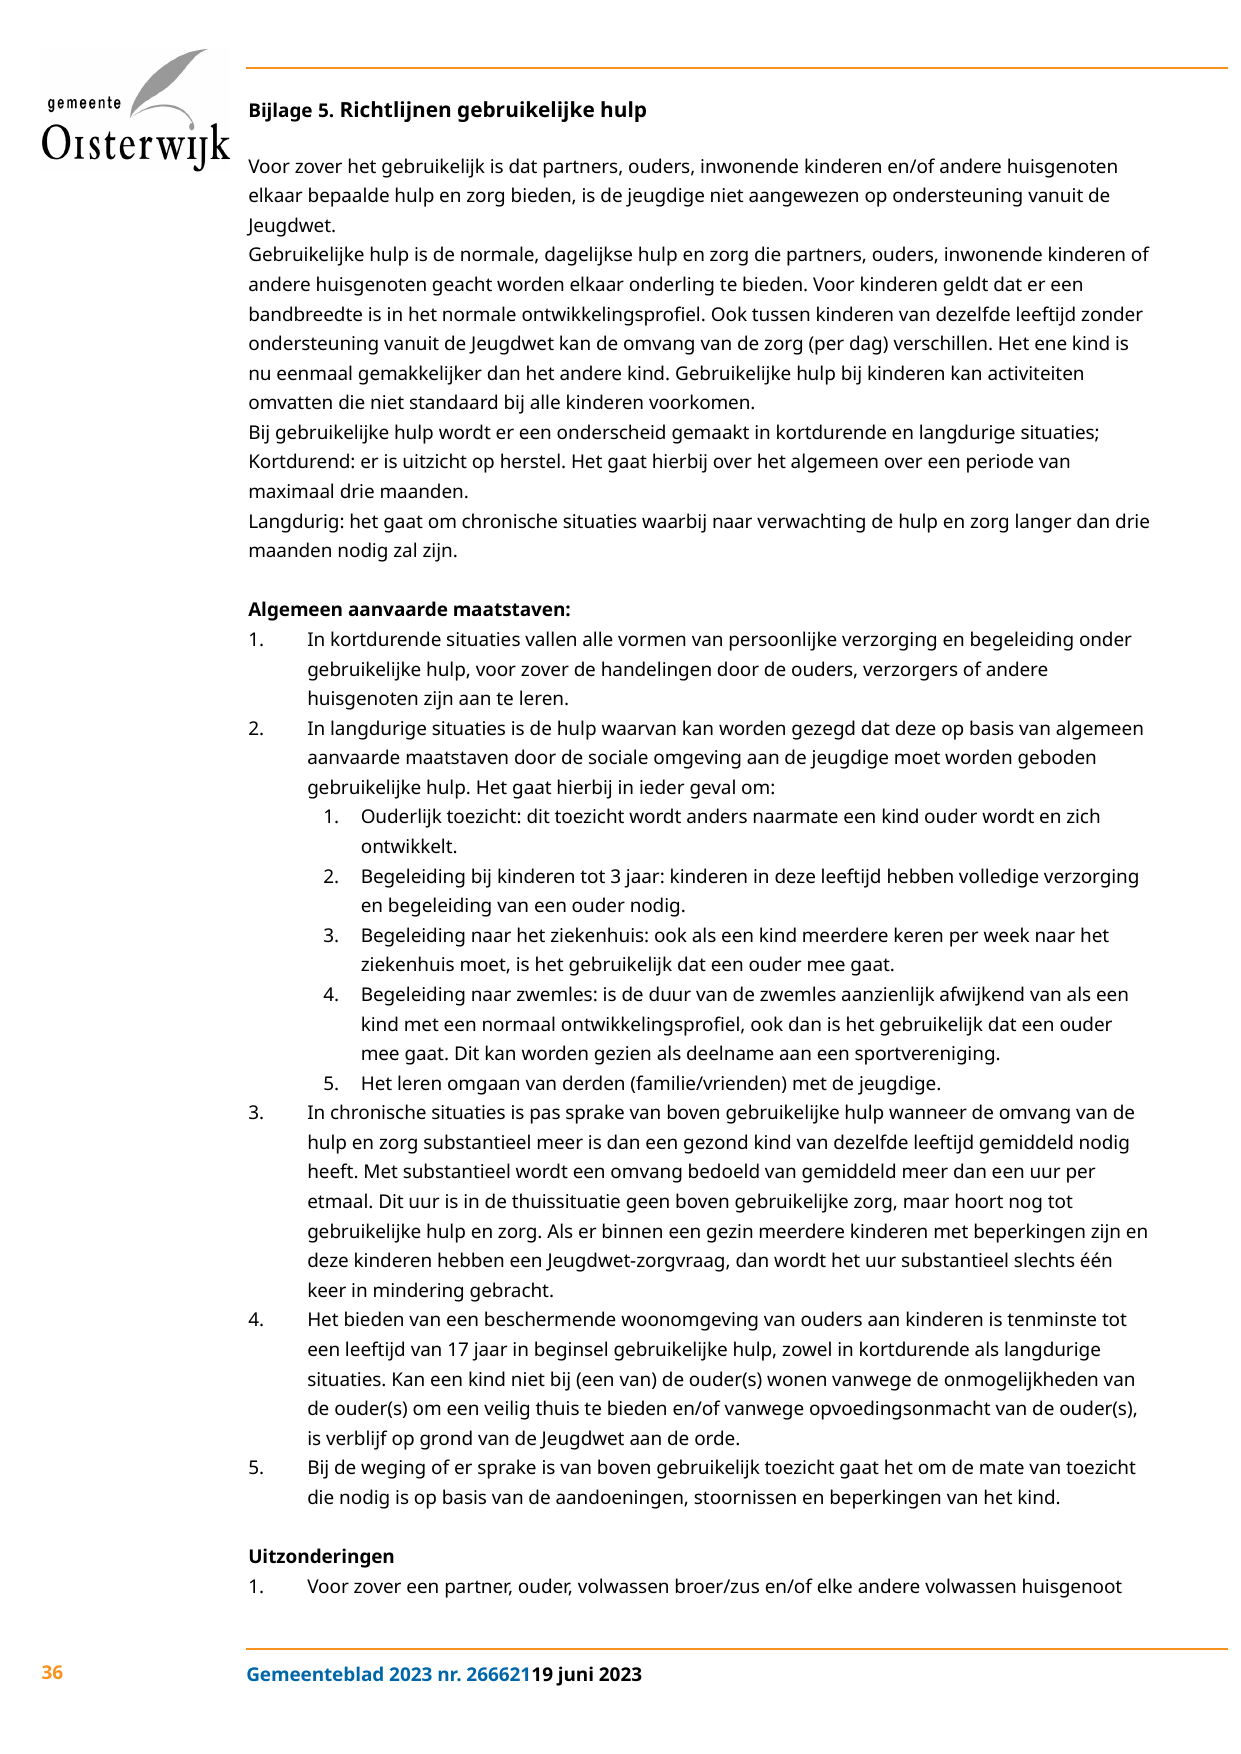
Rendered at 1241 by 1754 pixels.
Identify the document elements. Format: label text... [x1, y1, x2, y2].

picture [41, 47, 231, 172]
text Gebruikelijke hulp is de normale, dagelijkse hulp en zorg die partners, ouders, inwonende kinderen of andere huisgenoten geacht worden elkaar onderling te bieden. Voor kinderen geldt dat er een bandbreedte is in het normale ontwikkelingsprofiel. Ook tussen kinderen van dezelfde leeftijd zonder ondersteuning vanuit de Jeugdwet kan de omvang van de zorg (per dag) verschillen. Het ene kind is nu eenmaal gemakkelijker dan het andere kind. Gebruikelijke hulp bij kinderen kan activiteiten omvatten die niet standaard bij alle kinderen voorkomen. [248, 242, 1152, 415]
list In chronische situaties is pas sprake van boven gebruikelijke hulp wanneer de omvang van de hulp en zorg substantieel meer is dan een gezond kind van dezelfde leeftijd gemiddeld nodig heeft. Met substantieel wordt een omvang bedoeld van gemiddeld meer dan een uur per etmaal. Dit uur is in de thuissituatie geen boven gebruikelijke zorg, maar hoort nog tot gebruikelijke hulp en zorg. Als er binnen een gezin meerdere kinderen met beperkingen zijn en deze kinderen hebben een Jeugdwet-zorgvraag, dan wordt het uur substantieel slechts één keer in mindering gebracht. [248, 1099, 1152, 1303]
list Begeleiding bij kinderen tot 3 jaar: kinderen in deze leeftijd hebben volledige verzorging en begeleiding van een ouder nodig. [323, 863, 1152, 918]
text Voor zover het gebruikelijk is dat partners, ouders, inwonende kinderen en/of andere huisgenoten elkaar bepaalde hulp en zorg bieden, is de jeugdige niet aangewezen op ondersteuning vanuit de Jeugdwet. [248, 153, 1152, 238]
list In langdurige situaties is de hulp waarvan kan worden gezegd dat deze op basis van algemeen aanvaarde maatstaven door de sociale omgeving aan de jeugdige moet worden geboden gebruikelijke hulp. Het gaat hierbij in ieder geval om: [248, 715, 1152, 800]
text Algemeen aanvaarde maatstaven: [248, 597, 1152, 622]
list Voor zover een partner, ouder, volwassen broer/zus en/of elke andere volwassen huisgenoot [248, 1573, 1152, 1599]
text Bijlage 5. Richtlijnen gebruikelijke hulp [248, 95, 1152, 123]
text Langdurig: het gaat om chronische situaties waarbij naar verwachting de hulp en zorg langer dan drie maanden nodig zal zijn. [248, 508, 1152, 563]
list Bij de weging of er sprake is van boven gebruikelijk toezicht gaat het om de mate van toezicht die nodig is op basis van de aandoeningen, stoornissen en beperkingen van het kind. [248, 1454, 1152, 1510]
text Kortdurend: er is uitzicht op herstel. Het gaat hierbij over het algemeen over een periode van maximaal drie maanden. [248, 449, 1152, 504]
list Het leren omgaan van derden (familie/vrienden) met de jeugdige. [323, 1070, 1152, 1096]
list Begeleiding naar het ziekenhuis: ook als een kind meerdere keren per week naar het ziekenhuis moet, is het gebruikelijk dat een ouder mee gaat. [323, 922, 1152, 977]
text Uitzonderingen [248, 1543, 1152, 1569]
text Bij gebruikelijke hulp wordt er een onderscheid gemaakt in kortdurende en langdurige situaties; [248, 419, 1152, 445]
list Ouderlijk toezicht: dit toezicht wordt anders naarmate een kind ouder wordt en zich ontwikkelt. [323, 804, 1152, 859]
list In kortdurende situaties vallen alle vormen van persoonlijke verzorging en begeleiding onder gebruikelijke hulp, voor zover de handelingen door de ouders, verzorgers of andere huisgenoten zijn aan te leren. [248, 626, 1152, 711]
list Begeleiding naar zwemles: is de duur van de zwemles aanzienlijk afwijkend van als een kind met een normaal ontwikkelingsprofiel, ook dan is het gebruikelijk dat een ouder mee gaat. Dit kan worden gezien als deelname aan een sportvereniging. [323, 981, 1152, 1066]
list Het bieden van een beschermende woonomgeving van ouders aan kinderen is tenminste tot een leeftijd van 17 jaar in beginsel gebruikelijke hulp, zowel in kortdurende als langdurige situaties. Kan een kind niet bij (een van) de ouder(s) wonen vanwege de onmogelijkheden van de ouder(s) om een veilig thuis te bieden en/of vanwege opvoedingsonmacht van de ouder(s), is verblijf op grond van de Jeugdwet aan de orde. [248, 1307, 1152, 1451]
